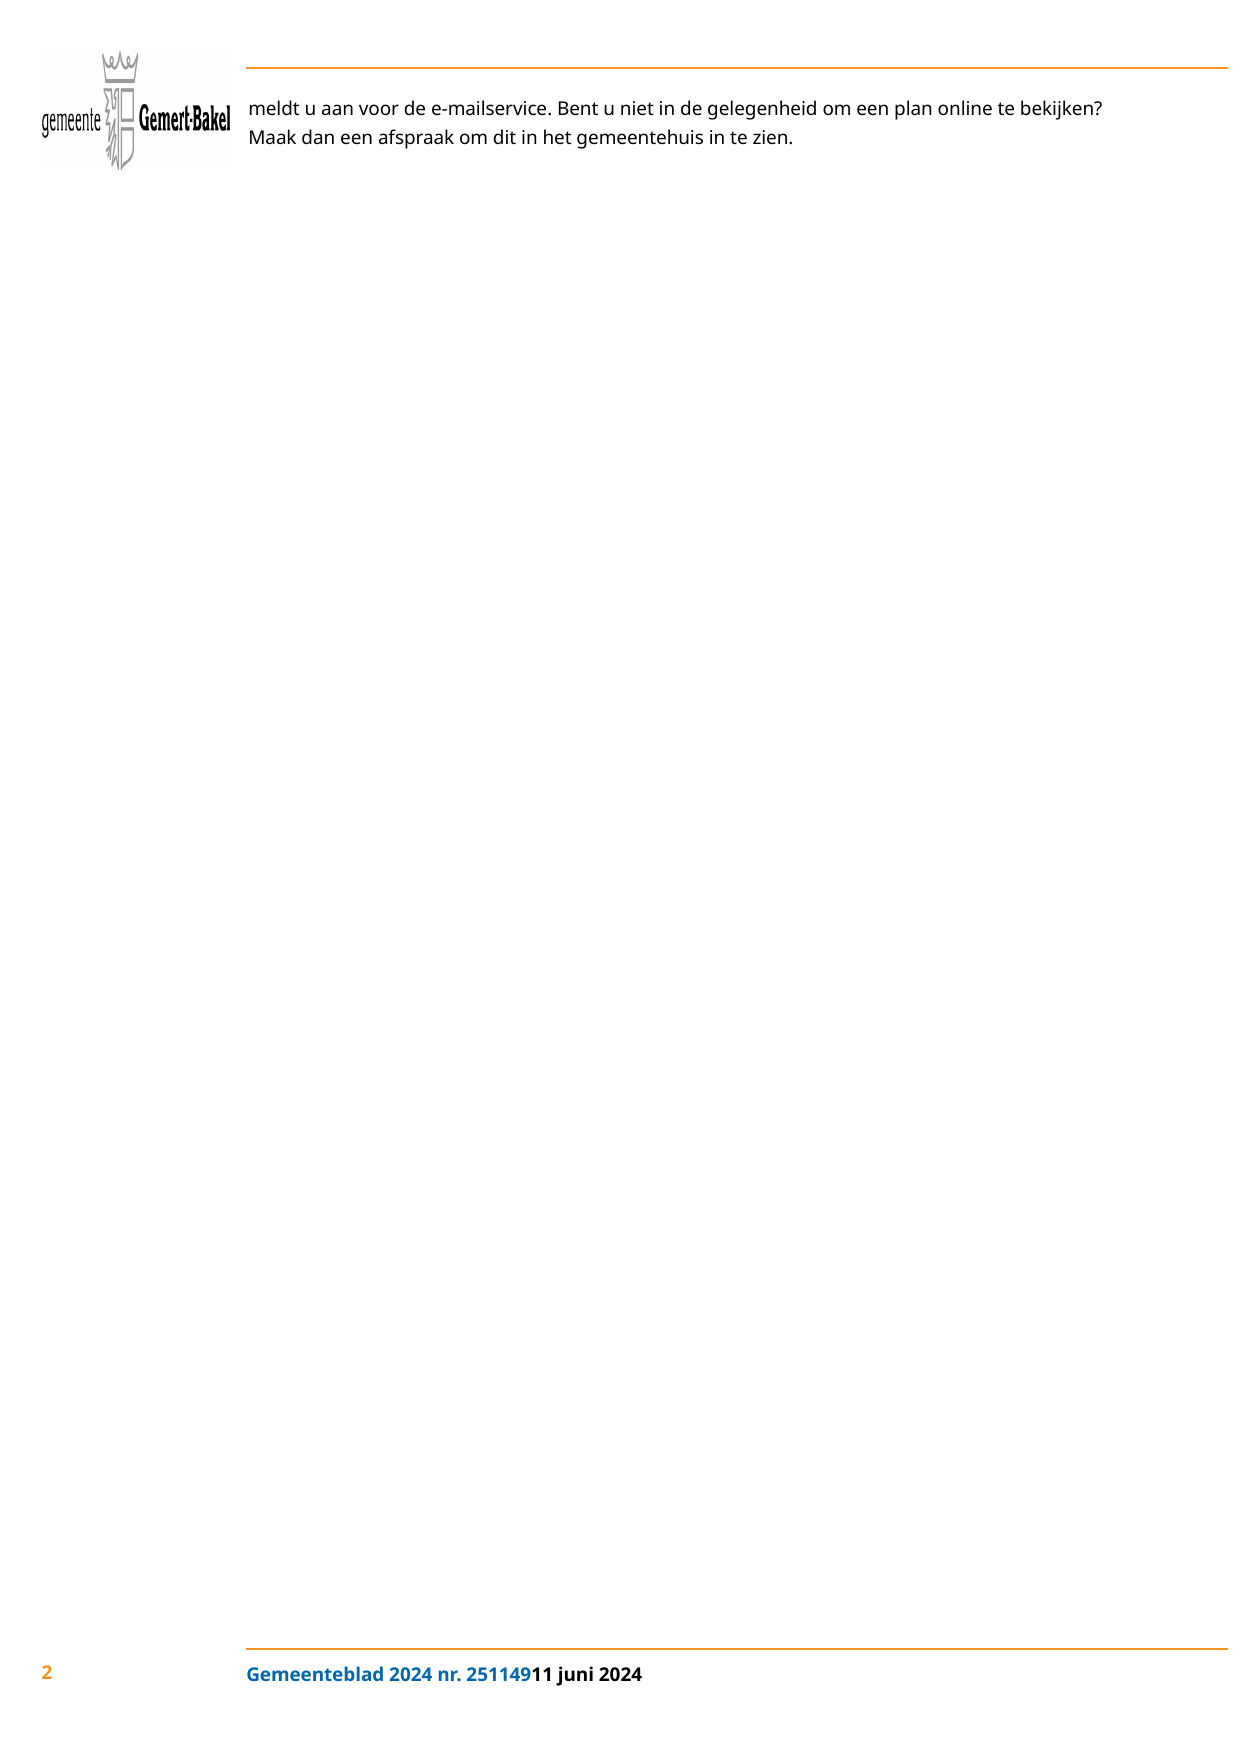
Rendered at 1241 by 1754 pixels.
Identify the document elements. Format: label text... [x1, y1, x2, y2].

picture [41, 47, 231, 172]
text meldt u aan voor de e-mailservice. Bent u niet in de gelegenheid om een plan online te bekijken? Maak dan een afspraak om dit in het gemeentehuis in te zien. [248, 95, 1152, 150]
